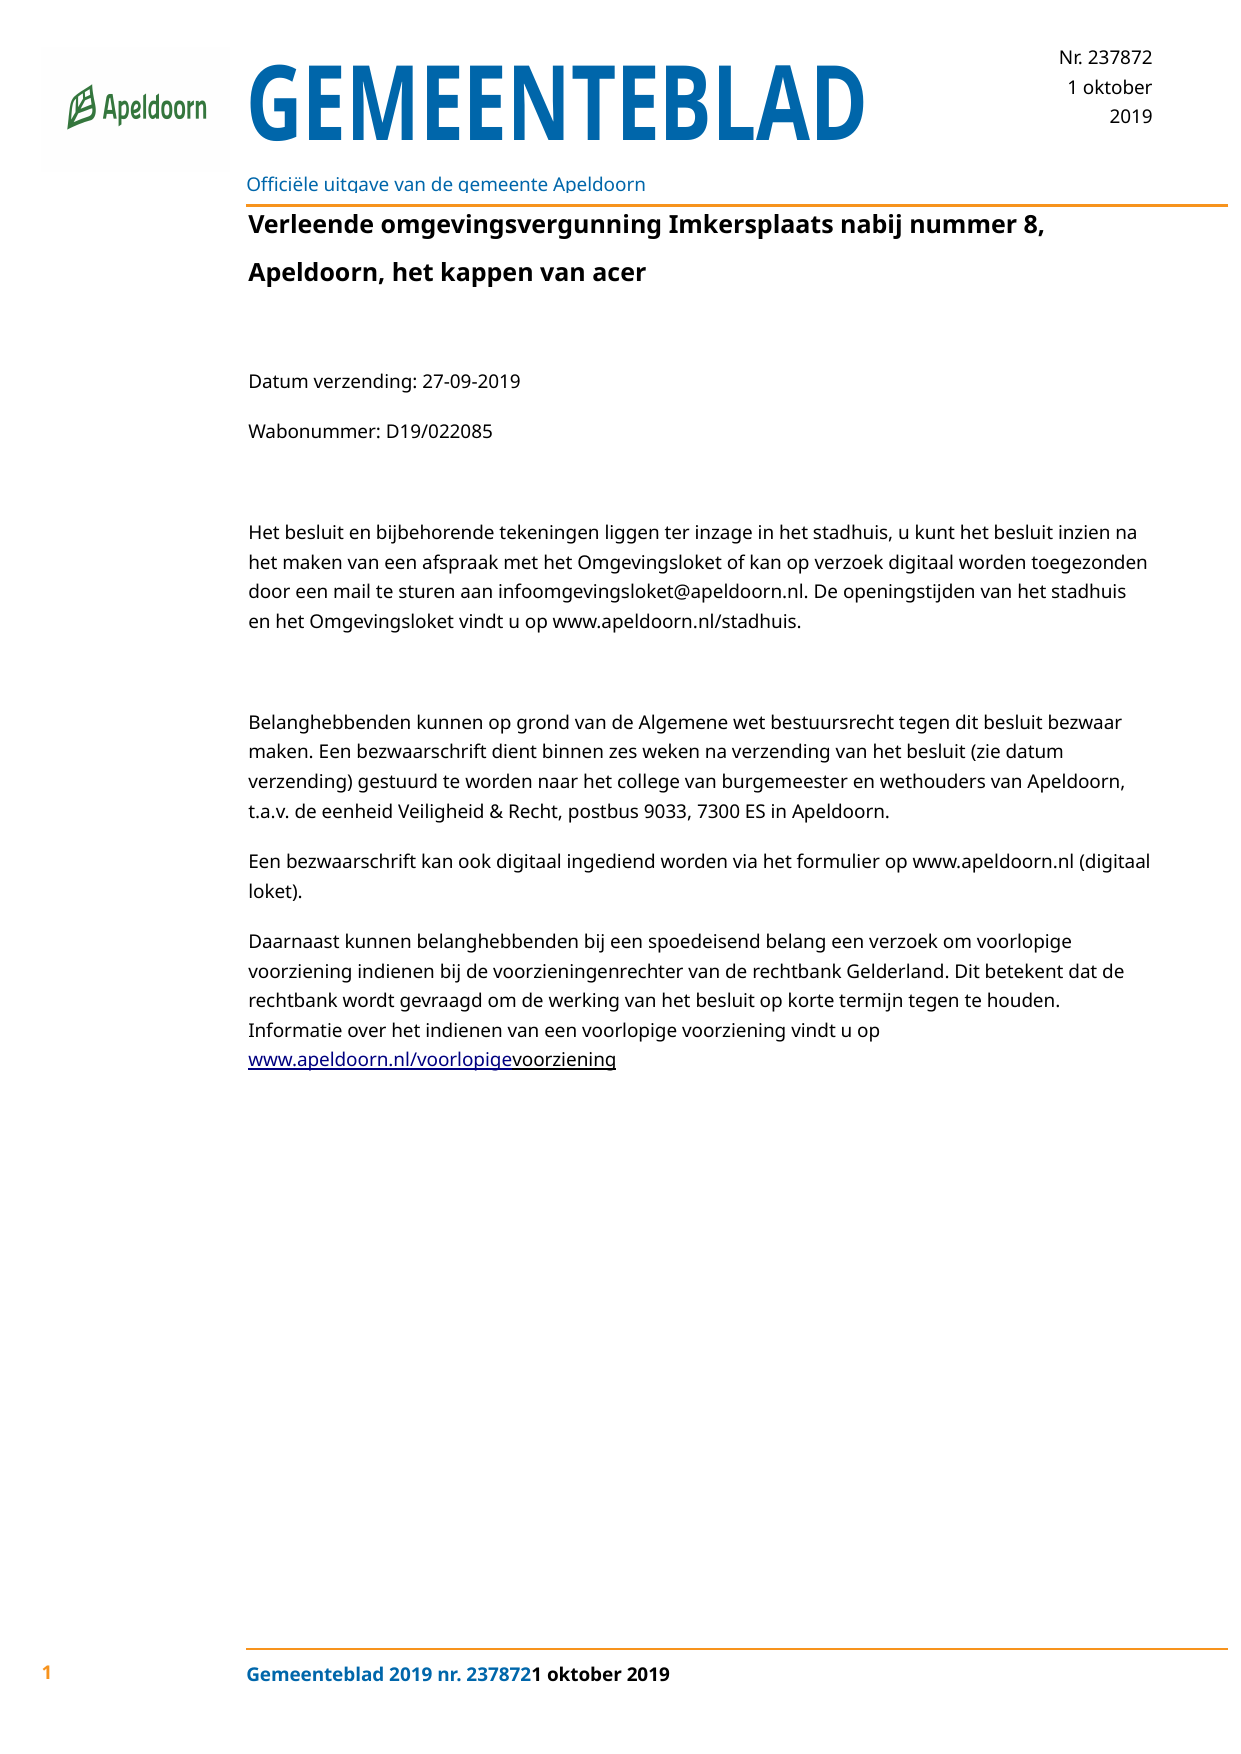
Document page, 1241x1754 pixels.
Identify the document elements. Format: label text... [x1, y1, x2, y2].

picture [41, 47, 231, 172]
text Het besluit en bijbehorende tekeningen liggen ter inzage in het stadhuis, u kunt het besluit inzien na het maken van een afspraak met het Omgevingsloket of kan op verzoek digitaal worden toegezonden door een mail te sturen aan infoomgevingsloket@apeldoorn.nl. De openingstijden van het stadhuis en het Omgevingsloket vindt u op www.apeldoorn.nl/stadhuis. [248, 519, 1152, 634]
text Datum verzending: 27-09-2019 [248, 368, 1152, 394]
text Daarnaast kunnen belanghebbenden bij een spoedeisend belang een verzoek om voorlopige voorziening indienen bij de voorzieningenrechter van de rechtbank Gelderland. Dit betekent dat de rechtbank wordt gevraagd om de werking van het besluit op korte termijn tegen te houden. Informatie over het indienen van een voorlopige voorziening vindt u op www.apeldoorn.nl/voorlopigevoorziening [248, 928, 1152, 1072]
text Belanghebbenden kunnen op grond van de Algemene wet bestuursrecht tegen dit besluit bezwaar maken. Een bezwaarschrift dient binnen zes weken na verzending van het besluit (zie datum verzending) gestuurd te worden naar het college van burgemeester en wethouders van Apeldoorn, t.a.v. de eenheid Veiligheid & Recht, postbus 9033, 7300 ES in Apeldoorn. [248, 709, 1152, 824]
text Wabonummer: D19/022085 [248, 419, 1152, 444]
text Verleende omgevingsvergunning Imkersplaats nabij nummer 8, Apeldoorn, het kappen van acer [248, 207, 1152, 288]
text Een bezwaarschrift kan ook digitaal ingediend worden via het formulier op www.apeldoorn.nl (digitaal loket). [248, 848, 1152, 904]
